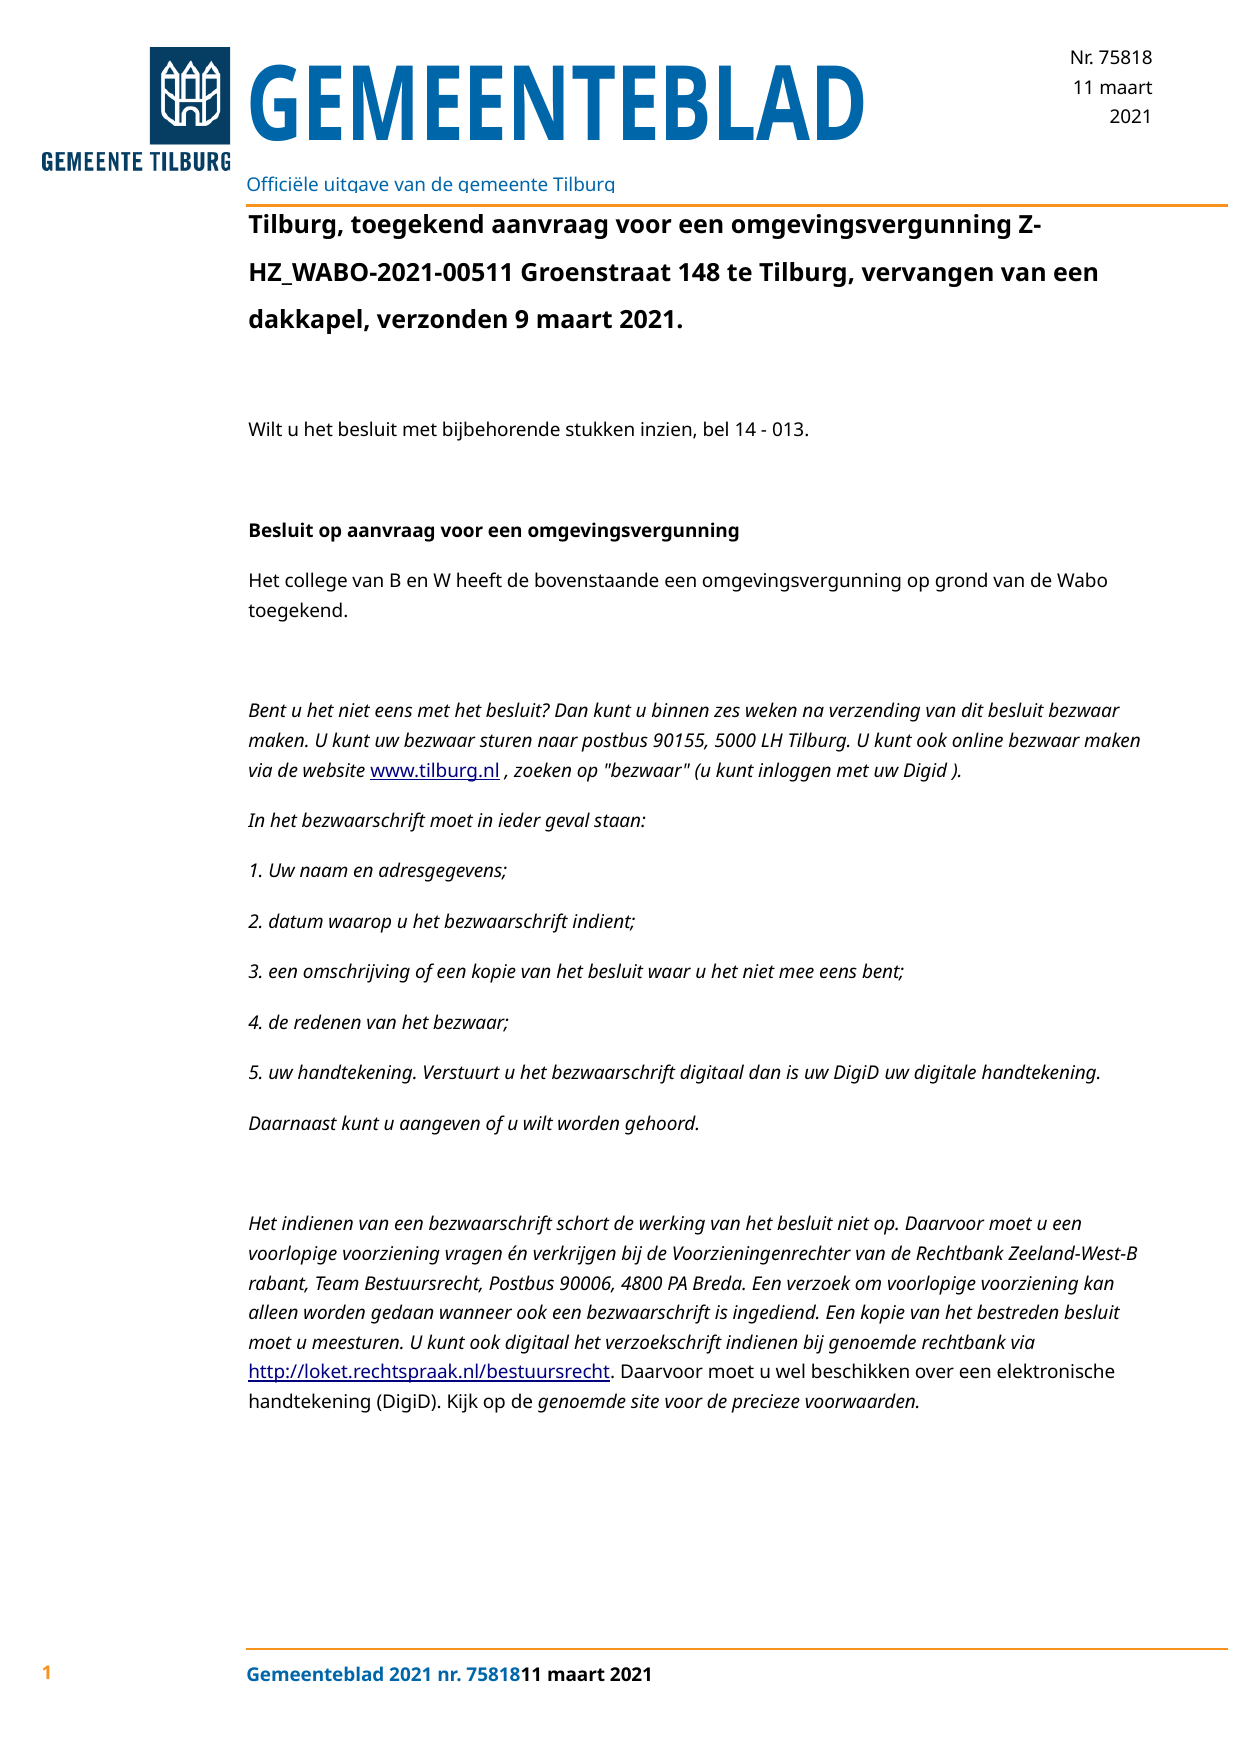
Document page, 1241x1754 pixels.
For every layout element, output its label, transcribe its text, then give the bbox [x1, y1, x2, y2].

picture [41, 47, 231, 172]
text Daarnaast kunt u aangeven of u wilt worden gehoord. [248, 1110, 1152, 1135]
text 1. Uw naam en adresgegevens; [248, 858, 1152, 883]
text Het college van B en W heeft de bovenstaande een omgevingsvergunning op grond van de Wabo toegekend. [248, 567, 1152, 622]
text 2. datum waarop u het bezwaarschrift indient; [248, 908, 1152, 934]
text Tilburg, toegekend aanvraag voor een omgevingsvergunning Z-HZ_WABO-2021-00511 Groenstraat 148 te Tilburg, vervangen van een dakkapel, verzonden 9 maart 2021. [248, 207, 1152, 336]
text Wilt u het besluit met bijbehorende stukken inzien, bel 14 - 013. [248, 416, 1152, 442]
text Besluit op aanvraag voor een omgevingsvergunning [248, 517, 1152, 542]
text Bent u het niet eens met het besluit? Dan kunt u binnen zes weken na verzending van dit besluit bezwaar maken. U kunt uw bezwaar sturen naar postbus 90155, 5000 LH Tilburg. U kunt ook online bezwaar maken via de website www.tilburg.nl , zoeken op "bezwaar" (u kunt inloggen met uw Digid ). [248, 698, 1152, 782]
text 5. uw handtekening. Verstuurt u het bezwaarschrift digitaal dan is uw DigiD uw digitale handtekening. [248, 1059, 1152, 1085]
text 4. de redenen van het bezwaar; [248, 1009, 1152, 1034]
text Het indienen van een bezwaarschrift schort de werking van het besluit niet op. Daarvoor moet u een voorlopige voorziening vragen én verkrijgen bij de Voorzieningenrechter van de Rechtbank Zeeland-West-B rabant, Team Bestuursrecht, Postbus 90006, 4800 PA Breda. Een verzoek om voorlopige voorziening kan alleen worden gedaan wanneer ook een bezwaarschrift is ingediend. Een kopie van het bestreden besluit moet u meesturen. U kunt ook digitaal het verzoekschrift indienen bij genoemde rechtbank via http://loket.rechtspraak.nl/bestuursrecht. Daarvoor moet u wel beschikken over een elektronische handtekening (DigiD). Kijk op de genoemde site voor de precieze voorwaarden. [248, 1211, 1152, 1414]
text In het bezwaarschrift moet in ieder geval staan: [248, 807, 1152, 833]
text 3. een omschrijving of een kopie van het besluit waar u het niet mee eens bent; [248, 958, 1152, 984]
